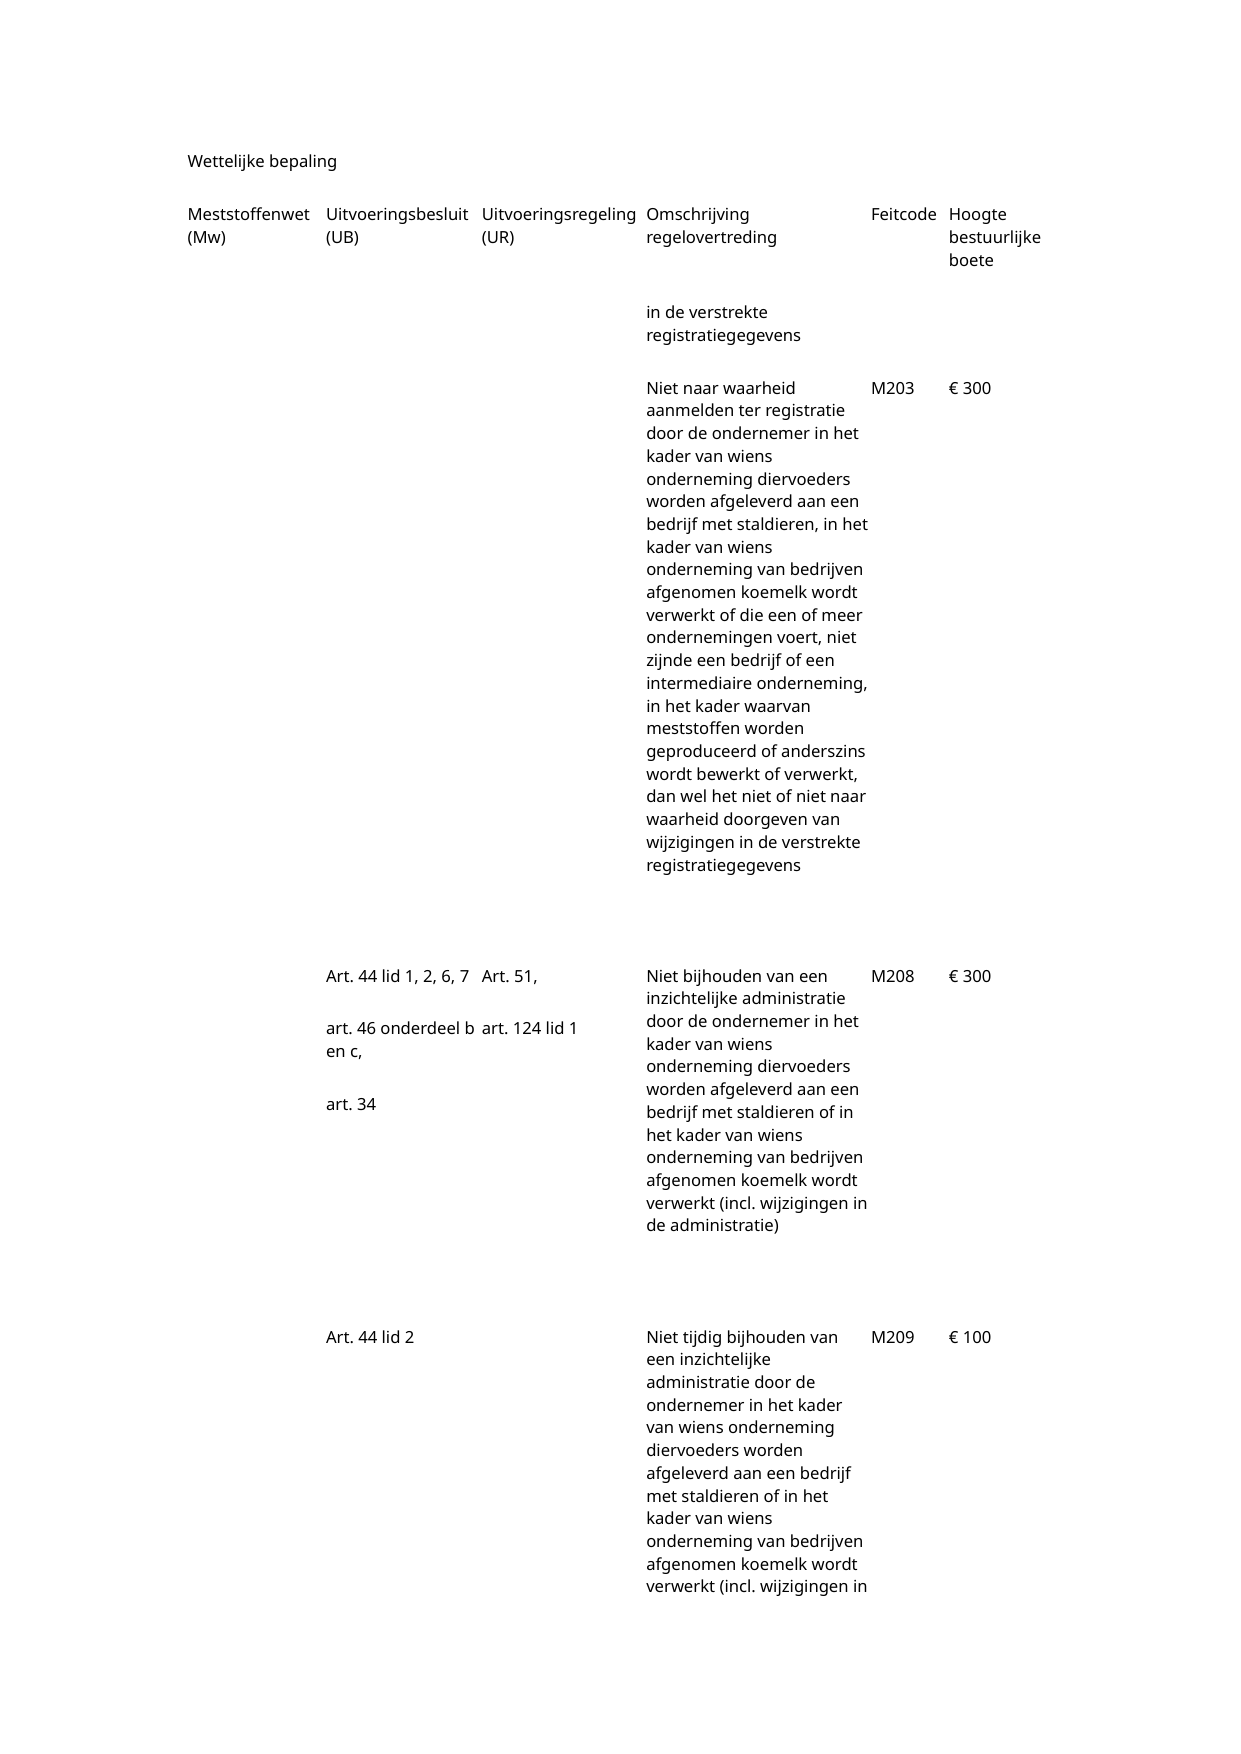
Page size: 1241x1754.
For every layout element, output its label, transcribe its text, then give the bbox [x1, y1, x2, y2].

table_cell Uitvoeringsbesluit (UB) [326, 203, 482, 301]
table_cell Art. 44 lid 2 [326, 1325, 482, 1598]
table_cell Meststoffenwet (Mw) [188, 203, 326, 301]
table_cell [949, 1267, 1053, 1325]
table_cell € 300 [949, 964, 1053, 1267]
table_cell € 300 [949, 376, 1053, 906]
table_cell [871, 301, 949, 376]
table_cell Uitvoeringsregeling (UR) [482, 203, 646, 301]
table_cell Art. 44 lid 1, 2, 6, 7 art. 46 onderdeel b en c, art. 34 [326, 964, 482, 1267]
table_cell [871, 906, 949, 964]
table_cell [326, 301, 482, 376]
table_cell Niet tijdig bijhouden van een inzichtelijke administratie door de ondernemer in het kader van wiens onderneming diervoeders worden afgeleverd aan een bedrijf met staldieren of in het kader van wiens onderneming van bedrijven afgenomen koemelk wordt verwerkt (incl. wijzigingen in [646, 1325, 871, 1598]
table_cell M208 [871, 964, 949, 1267]
table_cell [646, 1267, 871, 1325]
table_cell [482, 906, 646, 964]
table_cell [871, 1267, 949, 1325]
table_cell € 100 [949, 1325, 1053, 1598]
table_header Wettelijke bepaling [188, 150, 1053, 203]
table_cell M209 [871, 1325, 949, 1598]
table_cell in de verstrekte registratiegegevens [646, 301, 871, 376]
table_cell Art. 51, art. 124 lid 1 [482, 964, 646, 1267]
table_cell [188, 964, 326, 1267]
table_cell Hoogte bestuurlijke boete [949, 203, 1053, 301]
table_cell [482, 1267, 646, 1325]
table_cell [482, 376, 646, 906]
table_cell [188, 376, 326, 906]
table_cell [949, 906, 1053, 964]
table_cell Feitcode [871, 203, 949, 301]
table_cell [326, 376, 482, 906]
table_cell [188, 906, 326, 964]
table_cell [188, 301, 326, 376]
table_cell Niet naar waarheid aanmelden ter registratie door de ondernemer in het kader van wiens onderneming diervoeders worden afgeleverd aan een bedrijf met staldieren, in het kader van wiens onderneming van bedrijven afgenomen koemelk wordt verwerkt of die een of meer ondernemingen voert, niet zijnde een bedrijf of een intermediaire onderneming, in het kader waarvan meststoffen worden geproduceerd of anderszins wordt bewerkt of verwerkt, dan wel het niet of niet naar waarheid doorgeven van wijzigingen in de verstrekte registratiegegevens [646, 376, 871, 906]
table_cell [188, 1267, 326, 1325]
table_cell [482, 1325, 646, 1598]
table_cell [326, 1267, 482, 1325]
table_cell Omschrijving regelovertreding [646, 203, 871, 301]
table_cell [482, 301, 646, 376]
table_cell [188, 1325, 326, 1598]
table_cell M203 [871, 376, 949, 906]
table_cell [949, 301, 1053, 376]
table_cell [326, 906, 482, 964]
table_cell Niet bijhouden van een inzichtelijke administratie door de ondernemer in het kader van wiens onderneming diervoeders worden afgeleverd aan een bedrijf met staldieren of in het kader van wiens onderneming van bedrijven afgenomen koemelk wordt verwerkt (incl. wijzigingen in de administratie) [646, 964, 871, 1267]
table_cell [646, 906, 871, 964]
